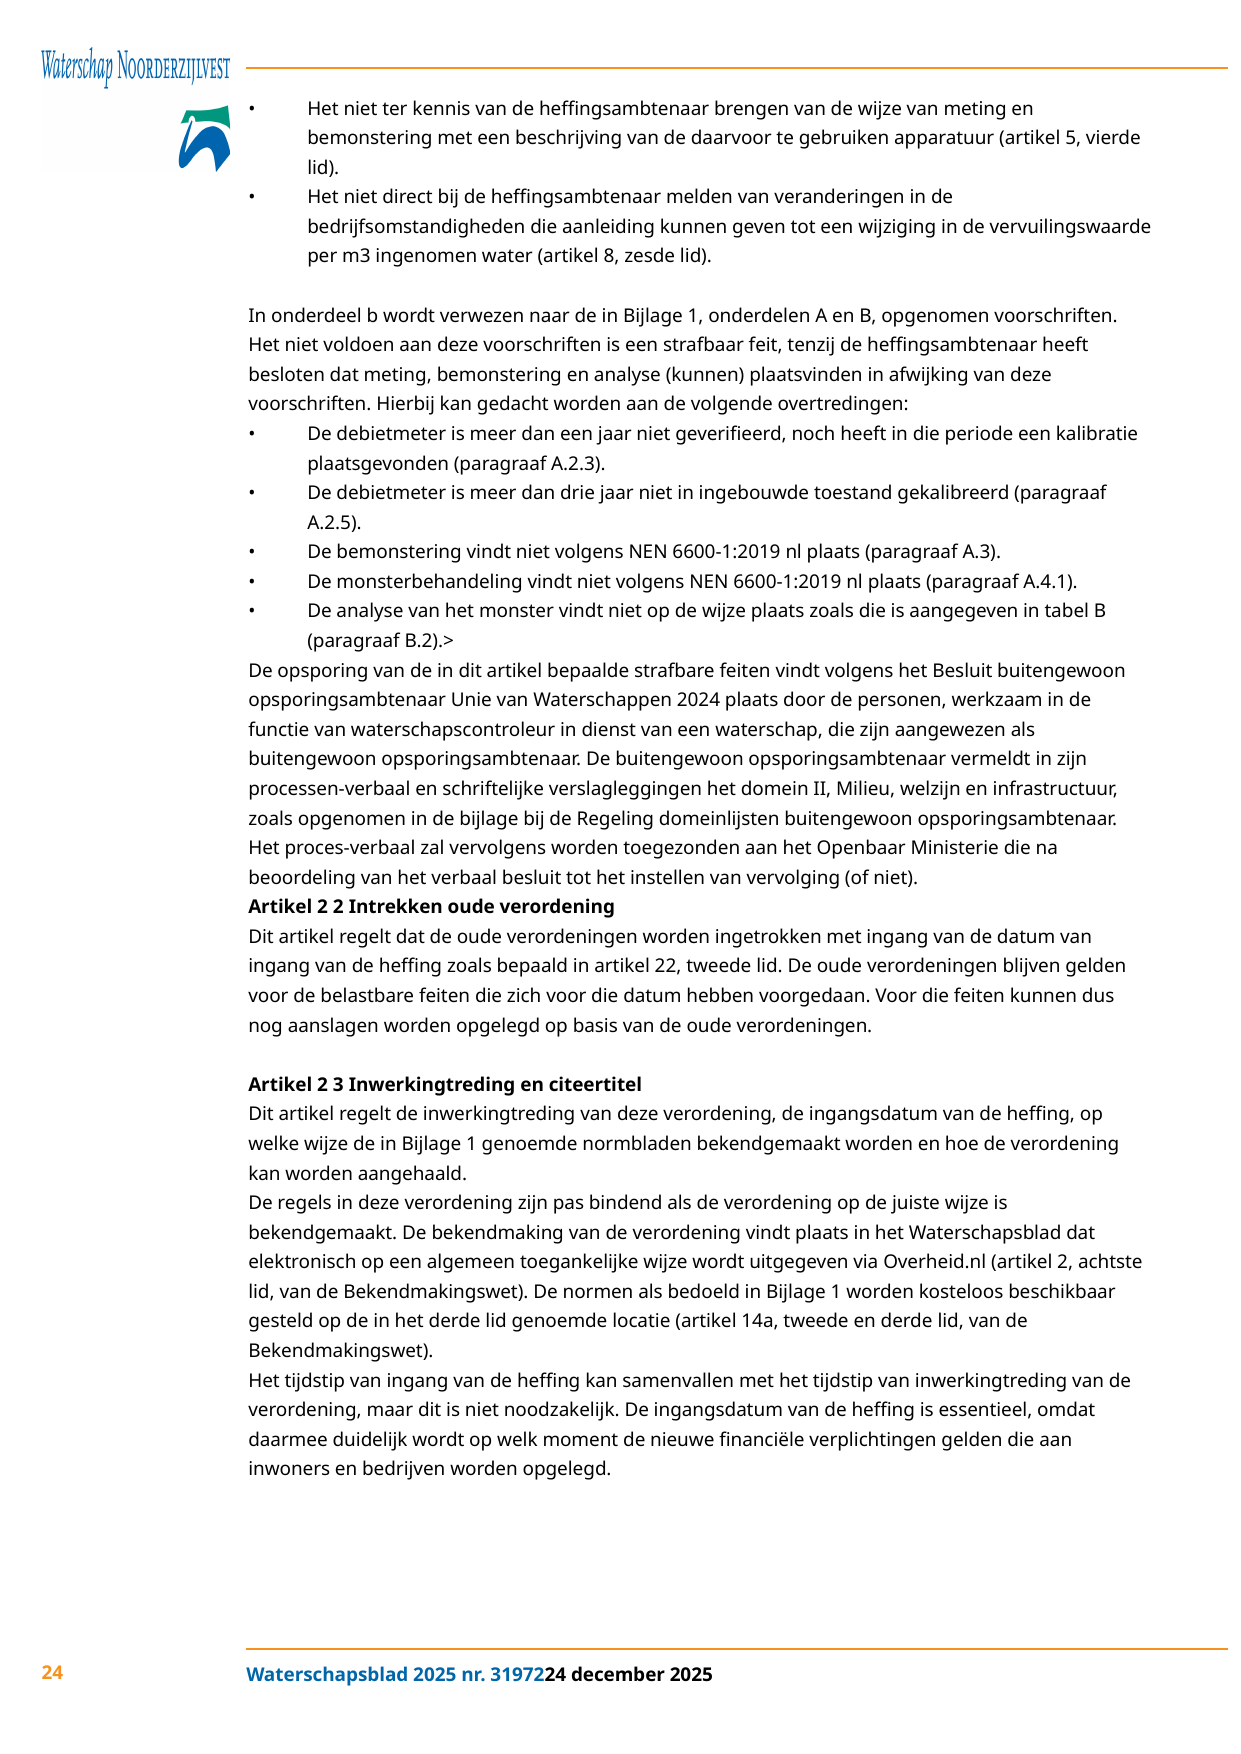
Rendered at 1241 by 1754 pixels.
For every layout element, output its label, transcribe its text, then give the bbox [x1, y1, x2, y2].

text De opsporing van de in dit artikel bepaalde strafbare feiten vindt volgens het Besluit buitengewoon opsporingsambtenaar Unie van Waterschappen 2024 plaats door de personen, werkzaam in de functie van waterschapscontroleur in dienst van een waterschap, die zijn aangewezen als buitengewoon opsporingsambtenaar. De buitengewoon opsporingsambtenaar vermeldt in zijn processen-verbaal en schriftelijke verslagleggingen het domein II, Milieu, welzijn en infrastructuur, zoals opgenomen in de bijlage bij de Regeling domeinlijsten buitengewoon opsporingsambtenaar. Het proces-verbaal zal vervolgens worden toegezonden aan het Openbaar Ministerie die na beoordeling van het verbaal besluit tot het instellen van vervolging (of niet). [248, 657, 1152, 890]
text Artikel 2 3 Inwerkingtreding en citeertitel [248, 1071, 1152, 1097]
text Het tijdstip van ingang van de heffing kan samenvallen met het tijdstip van inwerkingtreding van de verordening, maar dit is niet noodzakelijk. De ingangsdatum van de heffing is essentieel, omdat daarmee duidelijk wordt op welk moment de nieuwe financiële verplichtingen gelden die aan inwoners en bedrijven worden opgelegd. [248, 1367, 1152, 1481]
text Dit artikel regelt dat de oude verordeningen worden ingetrokken met ingang van de datum van ingang van de heffing zoals bepaald in artikel 22, tweede lid. De oude verordeningen blijven gelden voor de belastbare feiten die zich voor die datum hebben voorgedaan. Voor die feiten kunnen dus nog aanslagen worden opgelegd op basis van de oude verordeningen. [248, 923, 1152, 1038]
text Artikel 2 2 Intrekken oude verordening [248, 893, 1152, 919]
list De debietmeter is meer dan drie jaar niet in ingebouwde toestand gekalibreerd (paragraaf A.2.5). [248, 479, 1152, 535]
text In onderdeel b wordt verwezen naar de in Bijlage 1, onderdelen A en B, opgenomen voorschriften. Het niet voldoen aan deze voorschriften is een strafbaar feit, tenzij de heffingsambtenaar heeft besloten dat meting, bemonstering en analyse (kunnen) plaatsvinden in afwijking van deze voorschriften. Hierbij kan gedacht worden aan de volgende overtredingen: [248, 302, 1152, 416]
list De bemonstering vindt niet volgens NEN 6600-1:2019 nl plaats (paragraaf A.3). [248, 538, 1152, 564]
list De analyse van het monster vindt niet op de wijze plaats zoals die is aangegeven in tabel B (paragraaf B.2).> [248, 598, 1152, 653]
list Het niet ter kennis van de heffingsambtenaar brengen van de wijze van meting en bemonstering met een beschrijving van de daarvoor te gebruiken apparatuur (artikel 5, vierde lid). [248, 95, 1152, 180]
text De regels in deze verordening zijn pas bindend als de verordening op de juiste wijze is bekendgemaakt. De bekendmaking van de verordening vindt plaats in het Waterschapsblad dat elektronisch op een algemeen toegankelijke wijze wordt uitgegeven via Overheid.nl (artikel 2, achtste lid, van de Bekendmakingswet). De normen als bedoeld in Bijlage 1 worden kosteloos beschikbaar gesteld op de in het derde lid genoemde locatie (artikel 14a, tweede en derde lid, van de Bekendmakingswet). [248, 1189, 1152, 1363]
text Dit artikel regelt de inwerkingtreding van deze verordening, de ingangsdatum van de heffing, op welke wijze de in Bijlage 1 genoemde normbladen bekendgemaakt worden en hoe de verordening kan worden aangehaald. [248, 1101, 1152, 1186]
list De monsterbehandeling vindt niet volgens NEN 6600-1:2019 nl plaats (paragraaf A.4.1). [248, 568, 1152, 594]
picture [41, 47, 231, 172]
list De debietmeter is meer dan een jaar niet geverifieerd, noch heeft in die periode een kalibratie plaatsgevonden (paragraaf A.2.3). [248, 420, 1152, 476]
list Het niet direct bij de heffingsambtenaar melden van veranderingen in de bedrijfsomstandigheden die aanleiding kunnen geven tot een wijziging in de vervuilingswaarde per m3 ingenomen water (artikel 8, zesde lid). [248, 183, 1152, 268]
